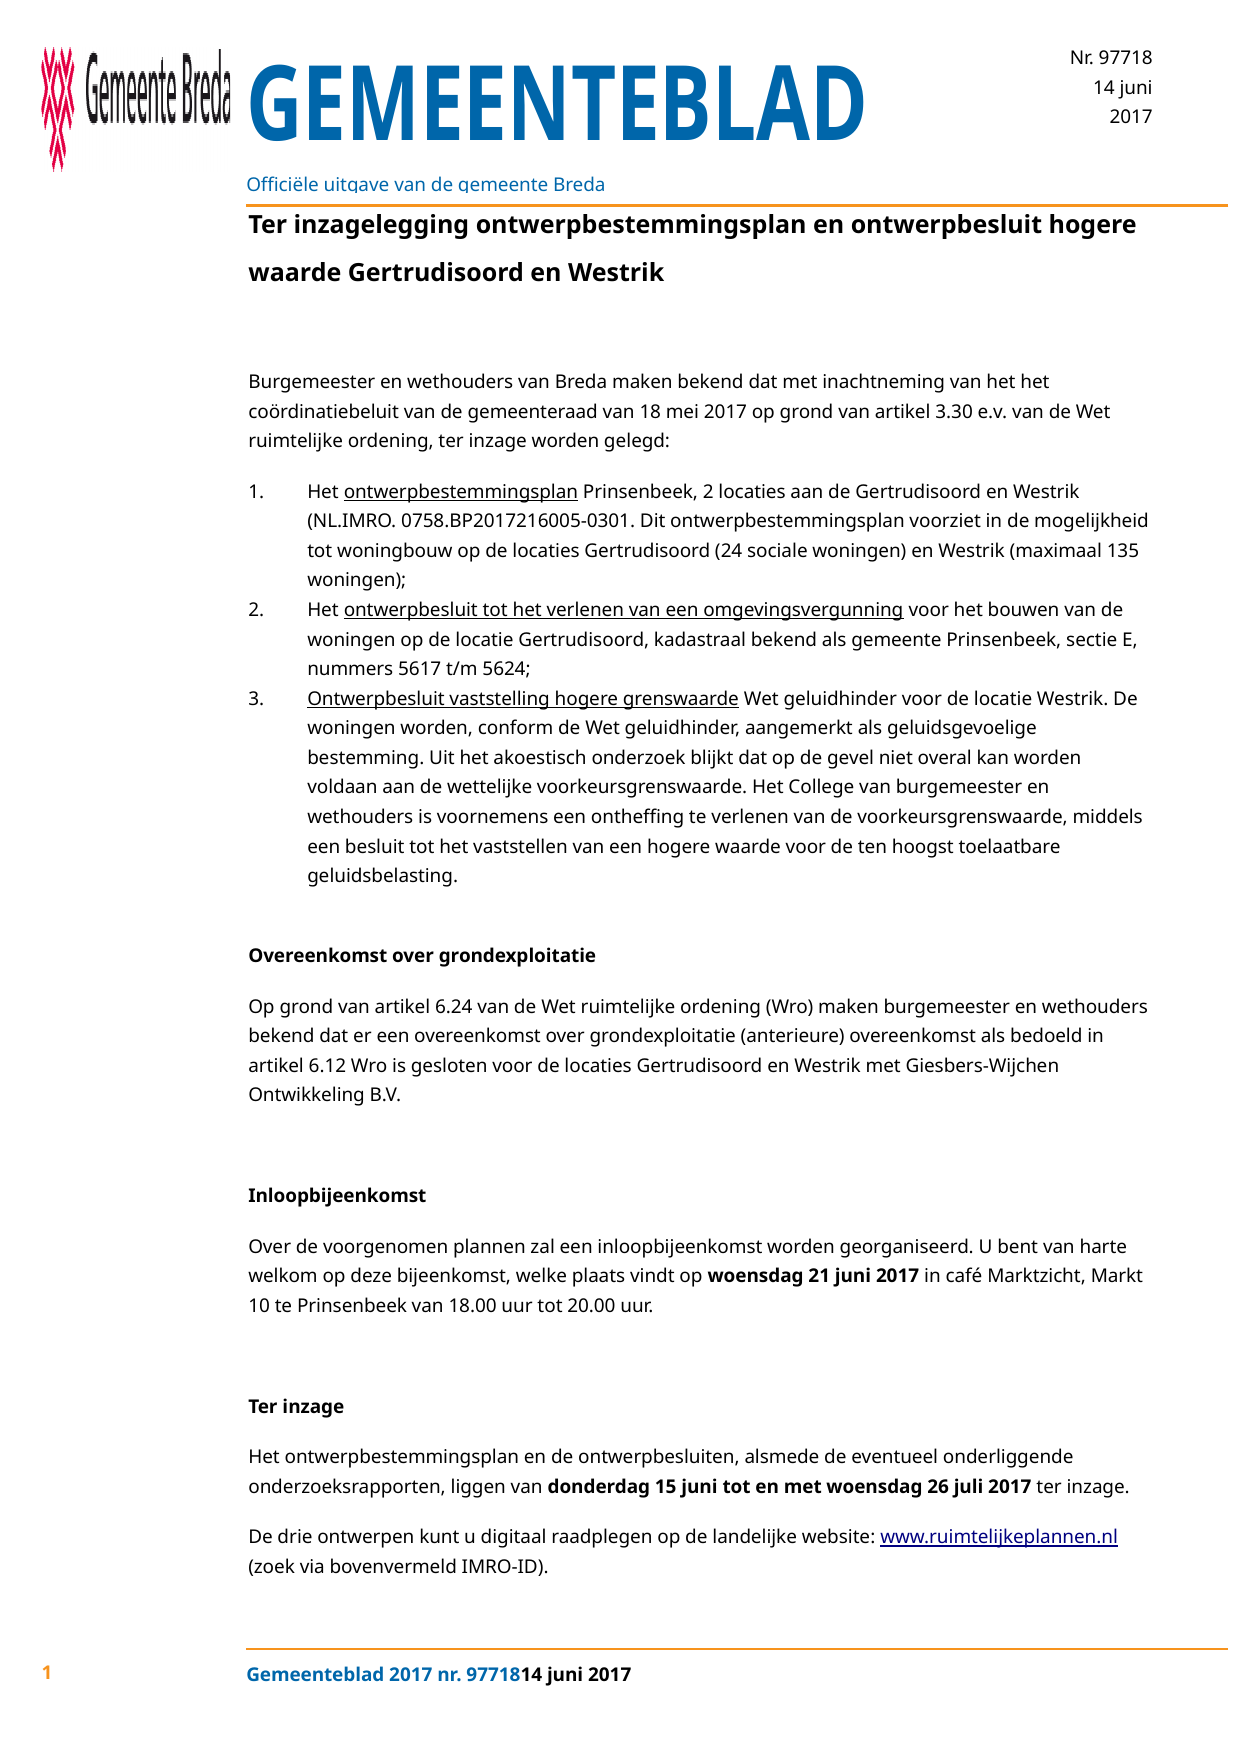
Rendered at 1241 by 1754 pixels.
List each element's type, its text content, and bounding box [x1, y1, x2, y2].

text Over de voorgenomen plannen zal een inloopbijeenkomst worden georganiseerd. U bent van harte welkom op deze bijeenkomst, welke plaats vindt op woensdag 21 juni 2017 in café Marktzicht, Markt 10 te Prinsenbeek van 18.00 uur tot 20.00 uur. [248, 1233, 1152, 1318]
text Ter inzage [248, 1393, 1152, 1419]
text Het ontwerpbestemmingsplan en de ontwerpbesluiten, alsmede de eventueel onderliggende onderzoeksrapporten, liggen van donderdag 15 juni tot en met woensdag 26 juli 2017 ter inzage. [248, 1443, 1152, 1499]
list Het ontwerpbestemmingsplan Prinsenbeek, 2 locaties aan de Gertrudisoord en Westrik (NL.IMRO. 0758.BP2017216005-0301. Dit ontwerpbestemmingsplan voorziet in de mogelijkheid tot woningbouw op de locaties Gertrudisoord (24 sociale woningen) en Westrik (maximaal 135 woningen); [248, 478, 1152, 592]
text De drie ontwerpen kunt u digitaal raadplegen op de landelijke website: www.ruimtelijkeplannen.nl (zoek via bovenvermeld IMRO-ID). [248, 1523, 1152, 1579]
picture [41, 47, 231, 172]
text Op grond van artikel 6.24 van de Wet ruimtelijke ordening (Wro) maken burgemeester en wethouders bekend dat er een overeenkomst over grondexploitatie (anterieure) overeenkomst als bedoeld in artikel 6.12 Wro is gesloten voor de locaties Gertrudisoord en Westrik met Giesbers-Wijchen Ontwikkeling B.V. [248, 993, 1152, 1107]
list Ontwerpbesluit vaststelling hogere grenswaarde Wet geluidhinder voor de locatie Westrik. De woningen worden, conform de Wet geluidhinder, aangemerkt als geluidsgevoelige bestemming. Uit het akoestisch onderzoek blijkt dat op de gevel niet overal kan worden voldaan aan de wettelijke voorkeursgrenswaarde. Het College van burgemeester en wethouders is voornemens een ontheffing te verlenen van de voorkeursgrenswaarde, middels een besluit tot het vaststellen van een hogere waarde voor de ten hoogst toelaatbare geluidsbelasting. [248, 685, 1152, 888]
text Overeenkomst over grondexploitatie [248, 942, 1152, 968]
text Inloopbijeenkomst [248, 1182, 1152, 1208]
list Het ontwerpbesluit tot het verlenen van een omgevingsvergunning voor het bouwen van de woningen op de locatie Gertrudisoord, kadastraal bekend als gemeente Prinsenbeek, sectie E, nummers 5617 t/m 5624; [248, 596, 1152, 681]
text Ter inzagelegging ontwerpbestemmingsplan en ontwerpbesluit hogere waarde Gertrudisoord en Westrik [248, 207, 1152, 288]
text Burgemeester en wethouders van Breda maken bekend dat met inachtneming van het het coördinatiebeluit van de gemeenteraad van 18 mei 2017 op grond van artikel 3.30 e.v. van de Wet ruimtelijke ordening, ter inzage worden gelegd: [248, 368, 1152, 453]
